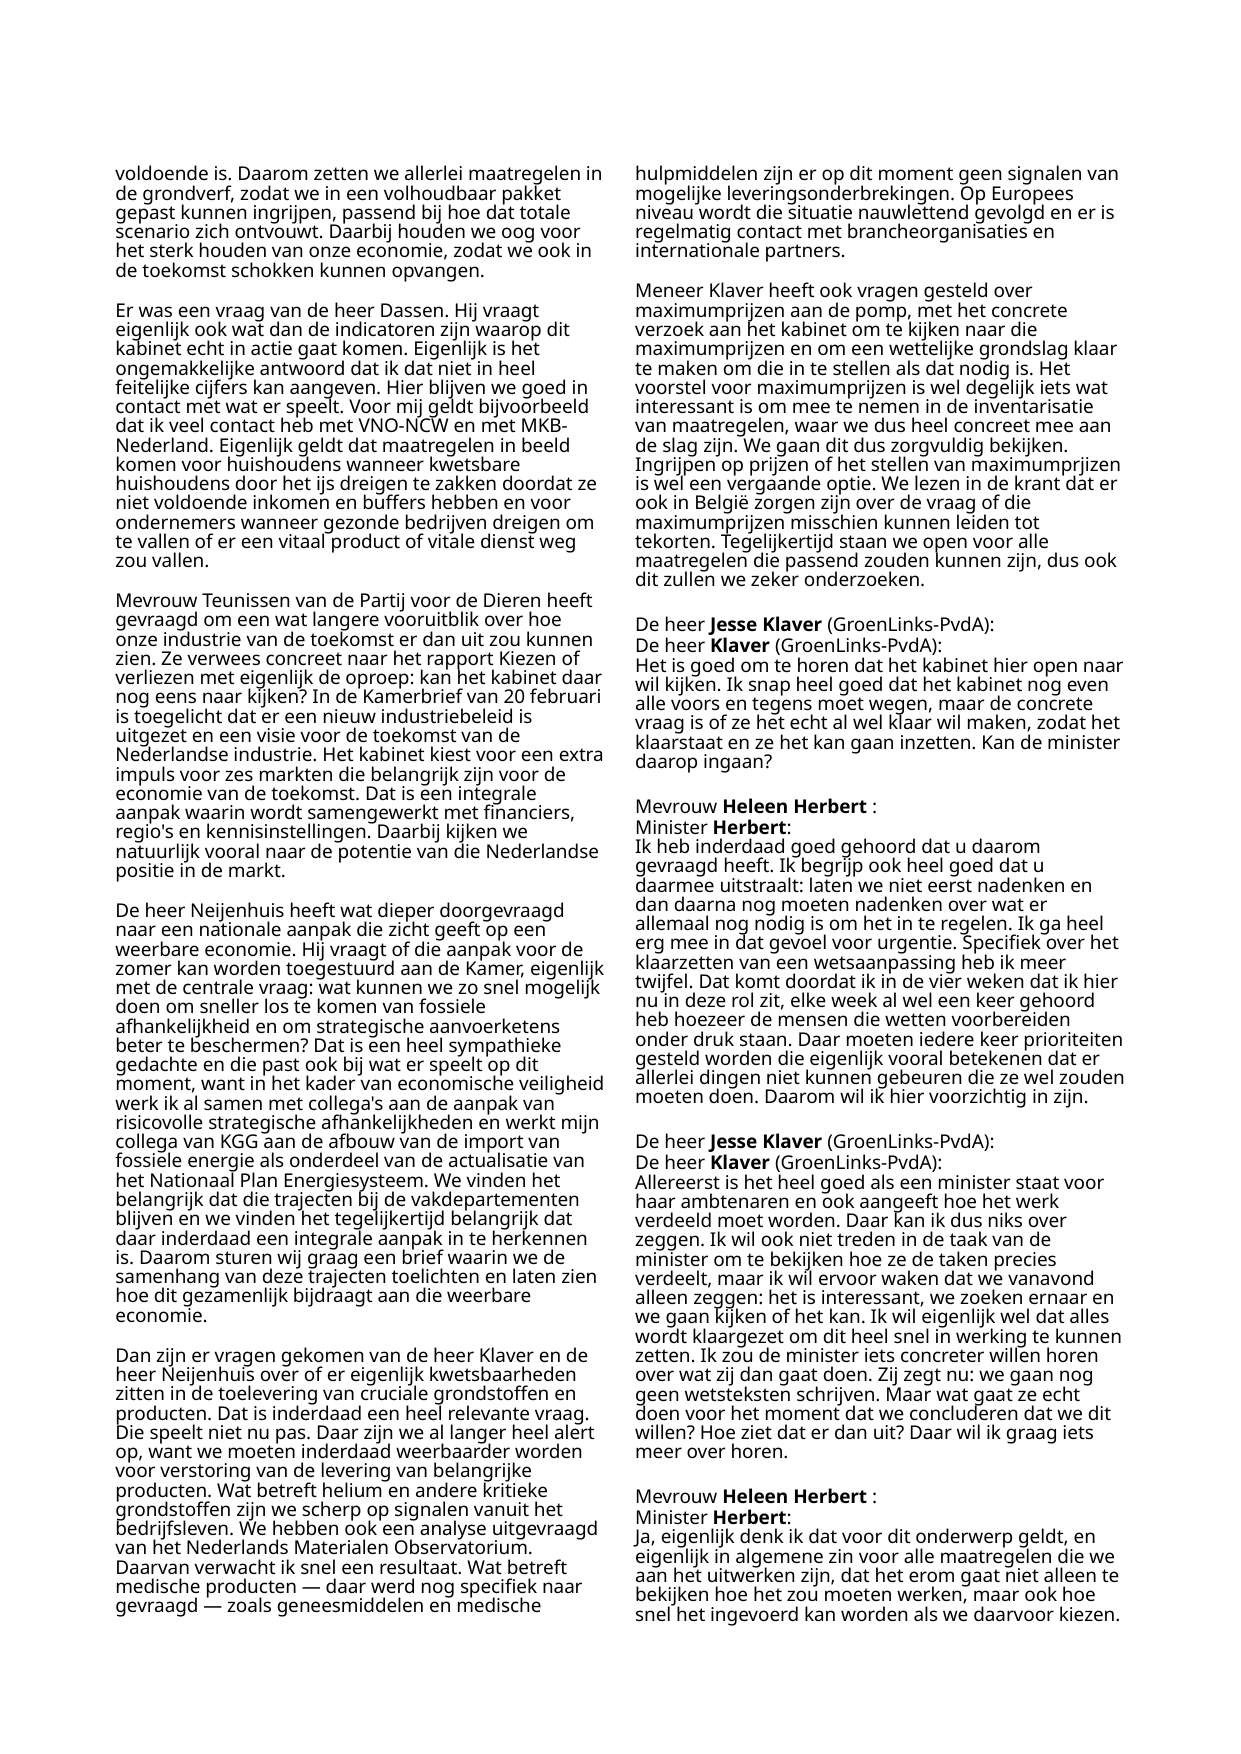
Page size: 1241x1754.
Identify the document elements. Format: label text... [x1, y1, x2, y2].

text De heer Jesse Klaver (GroenLinks-PvdA): [635, 1129, 1125, 1154]
text Er was een vraag van de heer Dassen. Hij vraagt eigenlijk ook wat dan de indicatoren zijn waarop dit kabinet echt in actie gaat komen. Eigenlijk is het ongemakkelijke antwoord dat ik dat niet in heel feitelijke cijfers kan aangeven. Hier blijven we goed in contact met wat er speelt. Voor mij geldt bijvoorbeeld dat ik veel contact heb met VNO-NCW en met MKB-Nederland. Eigenlijk geldt dat maatregelen in beeld komen voor huishoudens wanneer kwetsbare huishoudens door het ijs dreigen te zakken doordat ze niet voldoende inkomen en buffers hebben en voor ondernemers wanneer gezonde bedrijven dreigen om te vallen of er een vitaal product of vitale dienst weg zou vallen. [115, 302, 605, 571]
text Het is goed om te horen dat het kabinet hier open naar wil kijken. Ik snap heel goed dat het kabinet nog even alle voors en tegens moet wegen, maar de concrete vraag is of ze het echt al wel klaar wil maken, zodat het klaarstaat en ze het kan gaan inzetten. Kan de minister daarop ingaan? [635, 657, 1125, 772]
text hulpmiddelen zijn er op dit moment geen signalen van mogelijke leveringsonderbrekingen. Op Europees niveau wordt die situatie nauwlettend gevolgd en er is regelmatig contact met brancheorganisaties en internationale partners. [635, 165, 1125, 262]
text Minister Herbert: [635, 1509, 1125, 1528]
text Dan zijn er vragen gekomen van de heer Klaver en de heer Neijenhuis over of er eigenlijk kwetsbaarheden zitten in de toelevering van cruciale grondstoffen en producten. Dat is inderdaad een heel relevante vraag. Die speelt niet nu pas. Daar zijn we al langer heel alert op, want we moeten inderdaad weerbaarder worden voor verstoring van de levering van belangrijke producten. Wat betreft helium en andere kritieke grondstoffen zijn we scherp op signalen vanuit het bedrijfsleven. We hebben ook een analyse uitgevraagd van het Nederlands Materialen Observatorium. Daarvan verwacht ik snel een resultaat. Wat betreft medische producten — daar werd nog specifiek naar gevraagd — zoals geneesmiddelen en medische [115, 1347, 605, 1616]
text De heer Klaver (GroenLinks-PvdA): [635, 1154, 1125, 1174]
text Allereerst is het heel goed als een minister staat voor haar ambtenaren en ook aangeeft hoe het werk verdeeld moet worden. Daar kan ik dus niks over zeggen. Ik wil ook niet treden in de taak van de minister om te bekijken hoe ze de taken precies verdeelt, maar ik wil ervoor waken dat we vanavond alleen zeggen: het is interessant, we zoeken ernaar en we gaan kijken of het kan. Ik wil eigenlijk wel dat alles wordt klaargezet om dit heel snel in werking te kunnen zetten. Ik zou de minister iets concreter willen horen over wat zij dan gaat doen. Zij zegt nu: we gaan nog geen wetsteksten schrijven. Maar wat gaat ze echt doen voor het moment dat we concluderen dat we dit willen? Hoe ziet dat er dan uit? Daar wil ik graag iets meer over horen. [635, 1174, 1125, 1463]
text Ja, eigenlijk denk ik dat voor dit onderwerp geldt, en eigenlijk in algemene zin voor alle maatregelen die we aan het uitwerken zijn, dat het erom gaat niet alleen te bekijken hoe het zou moeten werken, maar ook hoe snel het ingevoerd kan worden als we daarvoor kiezen. [635, 1528, 1125, 1625]
text Meneer Klaver heeft ook vragen gesteld over maximumprijzen aan de pomp, met het concrete verzoek aan het kabinet om te kijken naar die maximumprijzen en om een wettelijke grondslag klaar te maken om die in te stellen als dat nodig is. Het voorstel voor maximumprijzen is wel degelijk iets wat interessant is om mee te nemen in de inventarisatie van maatregelen, waar we dus heel concreet mee aan de slag zijn. We gaan dit dus zorgvuldig bekijken. Ingrijpen op prijzen of het stellen van maximumprjizen is wel een vergaande optie. We lezen in de krant dat er ook in België zorgen zijn over de vraag of die maximumprijzen misschien kunnen leiden tot tekorten. Tegelijkertijd staan we open voor alle maatregelen die passend zouden kunnen zijn, dus ook dit zullen we zeker onderzoeken. [635, 282, 1125, 591]
text Ik heb inderdaad goed gehoord dat u daarom gevraagd heeft. Ik begrijp ook heel goed dat u daarmee uitstraalt: laten we niet eerst nadenken en dan daarna nog moeten nadenken over wat er allemaal nog nodig is om het in te regelen. Ik ga heel erg mee in dat gevoel voor urgentie. Specifiek over het klaarzetten van een wetsaanpassing heb ik meer twijfel. Dat komt doordat ik in de vier weken dat ik hier nu in deze rol zit, elke week al wel een keer gehoord heb hoezeer de mensen die wetten voorbereiden onder druk staan. Daar moeten iedere keer prioriteiten gesteld worden die eigenlijk vooral betekenen dat er allerlei dingen niet kunnen gebeuren die ze wel zouden moeten doen. Daarom wil ik hier voorzichtig in zijn. [635, 838, 1125, 1108]
text Mevrouw Teunissen van de Partij voor de Dieren heeft gevraagd om een wat langere vooruitblik over hoe onze industrie van de toekomst er dan uit zou kunnen zien. Ze verwees concreet naar het rapport Kiezen of verliezen met eigenlijk de oproep: kan het kabinet daar nog eens naar kijken? In de Kamerbrief van 20 februari is toegelicht dat er een nieuw industriebeleid is uitgezet en een visie voor de toekomst van de Nederlandse industrie. Het kabinet kiest voor een extra impuls voor zes markten die belangrijk zijn voor de economie van de toekomst. Dat is een integrale aanpak waarin wordt samengewerkt met financiers, regio's en kennisinstellingen. Daarbij kijken we natuurlijk vooral naar de potentie van die Nederlandse positie in de markt. [115, 592, 605, 881]
text voldoende is. Daarom zetten we allerlei maatregelen in de grondverf, zodat we in een volhoudbaar pakket gepast kunnen ingrijpen, passend bij hoe dat totale scenario zich ontvouwt. Daarbij houden we oog voor het sterk houden van onze economie, zodat we ook in de toekomst schokken kunnen opvangen. [115, 165, 605, 281]
text Mevrouw Heleen Herbert : [635, 1483, 1125, 1509]
text De heer Klaver (GroenLinks-PvdA): [635, 637, 1125, 657]
text De heer Jesse Klaver (GroenLinks-PvdA): [635, 612, 1125, 637]
text Mevrouw Heleen Herbert : [635, 793, 1125, 819]
text Minister Herbert: [635, 819, 1125, 838]
text De heer Neijenhuis heeft wat dieper doorgevraagd naar een nationale aanpak die zicht geeft op een weerbare economie. Hij vraagt of die aanpak voor de zomer kan worden toegestuurd aan de Kamer, eigenlijk met de centrale vraag: wat kunnen we zo snel mogelijk doen om sneller los te komen van fossiele afhankelijkheid en om strategische aanvoerketens beter te beschermen? Dat is een heel sympathieke gedachte en die past ook bij wat er speelt op dit moment, want in het kader van economische veiligheid werk ik al samen met collega's aan de aanpak van risicovolle strategische afhankelijkheden en werkt mijn collega van KGG aan de afbouw van de import van fossiele energie als onderdeel van de actualisatie van het Nationaal Plan Energiesysteem. We vinden het belangrijk dat die trajecten bij de vakdepartementen blijven en we vinden het tegelijkertijd belangrijk dat daar inderdaad een integrale aanpak in te herkennen is. Daarom sturen wij graag een brief waarin we de samenhang van deze trajecten toelichten en laten zien hoe dit gezamenlijk bijdraagt aan die weerbare economie. [115, 902, 605, 1326]
